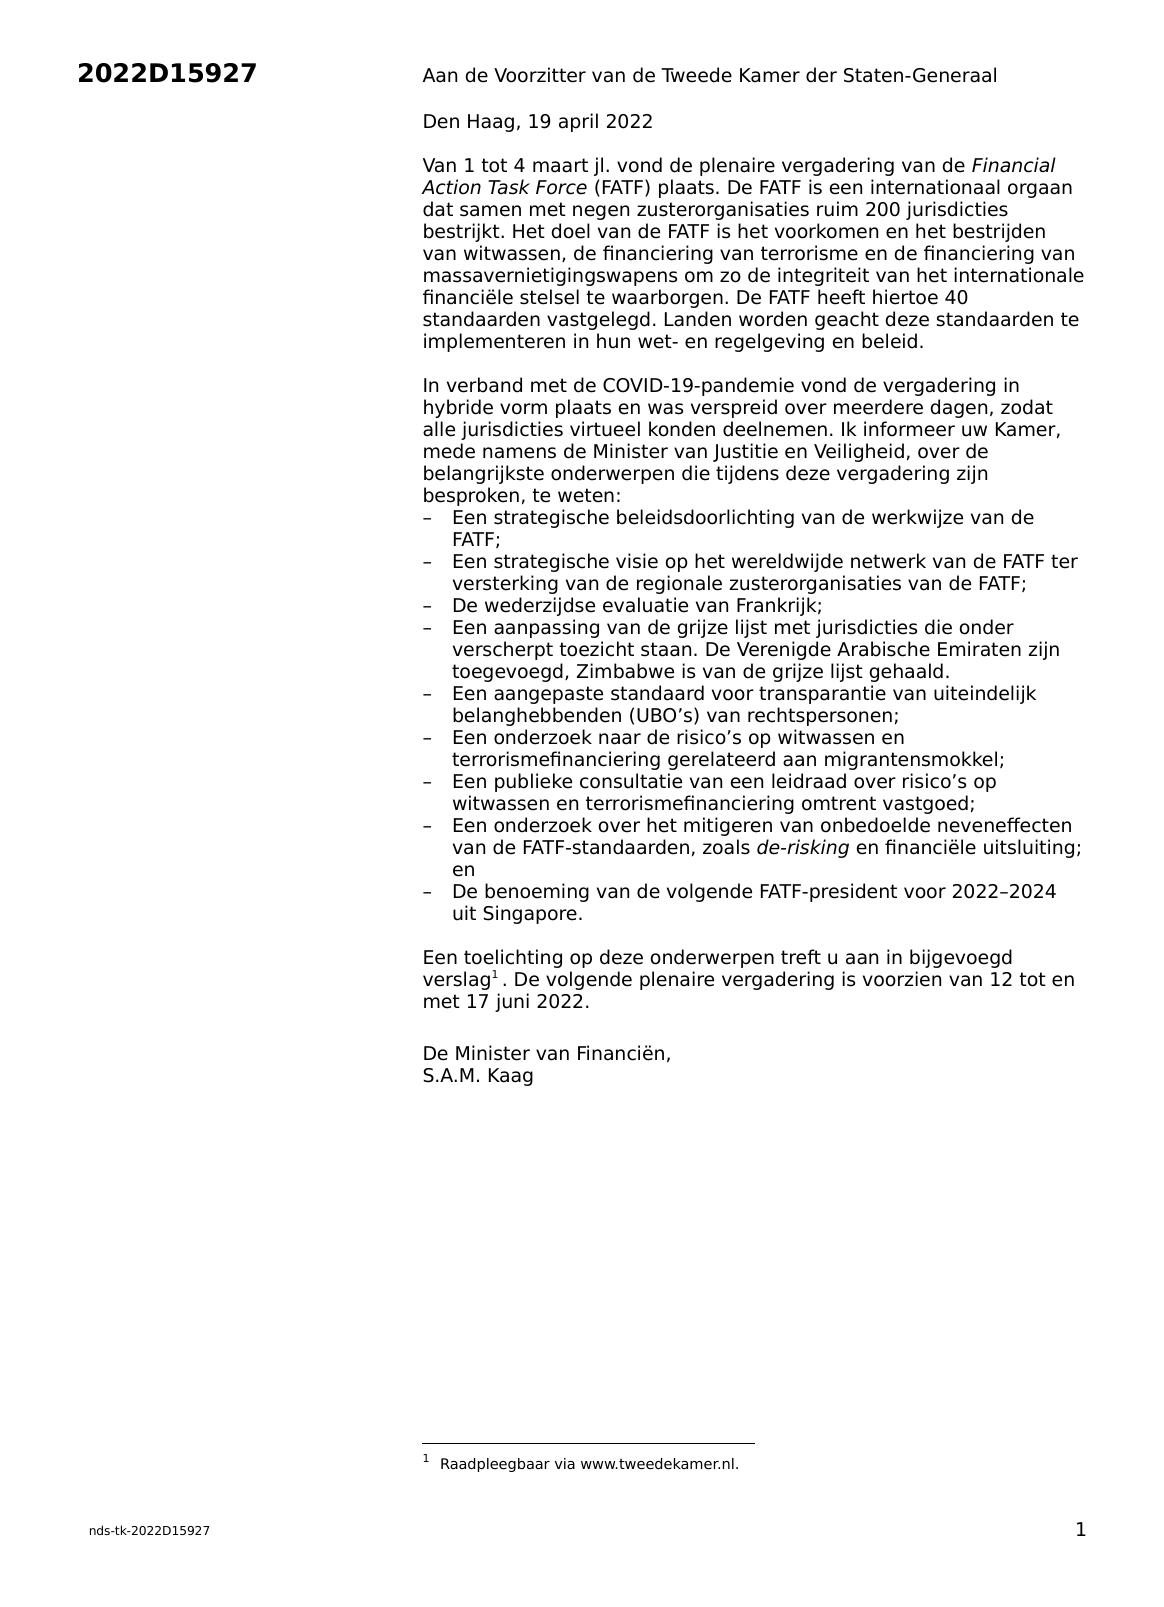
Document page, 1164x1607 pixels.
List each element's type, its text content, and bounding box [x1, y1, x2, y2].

text – De benoeming van de volgende FATF-president voor 2022–2024 uit Singapore. [422, 881, 1087, 924]
text De Minister van Financiën, S.A.M. Kaag [422, 1043, 1087, 1087]
text Den Haag, 19 april 2022 [422, 111, 1087, 133]
text nds-tk-2022D15927 [88, 1524, 323, 1538]
text – Een aanpassing van de grijze lijst met jurisdicties die onder verscherpt toezicht staan. De Verenigde Arabische Emiraten zijn toegevoegd, Zimbabwe is van de grijze lijst gehaald. [422, 617, 1087, 683]
text Raadpleegbaar via www.tweedekamer.nl. [422, 1452, 1087, 1474]
text Een toelichting op deze onderwerpen treft u aan in bijgevoegd verslag. De volgende plenaire vergadering is voorzien van 12 tot en met 17 juni 2022. [422, 947, 1087, 1013]
text – Een strategische visie op het wereldwijde netwerk van de FATF ter versterking van de regionale zusterorganisaties van de FATF; [422, 551, 1087, 595]
text 2022D15927 Aan de Voorzitter van de Tweede Kamer der Staten-Generaal [77, 59, 1087, 89]
text – Een aangepaste standaard voor transparantie van uiteindelijk belanghebbenden (UBO’s) van rechtspersonen; [422, 683, 1087, 727]
text – Een onderzoek over het mitigeren van onbedoelde neveneffecten van de FATF-standaarden, zoals de-risking en financiële uitsluiting; en [422, 815, 1087, 881]
text – Een publieke consultatie van een leidraad over risico’s op witwassen en terrorismefinanciering omtrent vastgoed; [422, 771, 1087, 815]
text – Een strategische beleidsdoorlichting van de werkwijze van de FATF; [422, 507, 1087, 551]
text Van 1 tot 4 maart jl. vond de plenaire vergadering van de Financial Action Task Force (FATF) plaats. De FATF is een internationaal orgaan dat samen met negen zusterorganisaties ruim 200 jurisdicties bestrijkt. Het doel van de FATF is het voorkomen en het bestrijden van witwassen, de financiering van terrorisme en de financiering van massavernietigingswapens om zo de integriteit van het internationale financiële stelsel te waarborgen. De FATF heeft hiertoe 40 standaarden vastgelegd. Landen worden geacht deze standaarden te implementeren in hun wet- en regelgeving en beleid. [422, 155, 1087, 353]
text – De wederzijdse evaluatie van Frankrijk; [422, 595, 1087, 617]
text – Een onderzoek naar de risico’s op witwassen en terrorismefinanciering gerelateerd aan migrantensmokkel; [422, 727, 1087, 771]
text In verband met de COVID-19-pandemie vond de vergadering in hybride vorm plaats en was verspreid over meerdere dagen, zodat alle jurisdicties virtueel konden deelnemen. Ik informeer uw Kamer, mede namens de Minister van Justitie en Veiligheid, over de belangrijkste onderwerpen die tijdens deze vergadering zijn besproken, te weten: [422, 375, 1087, 507]
